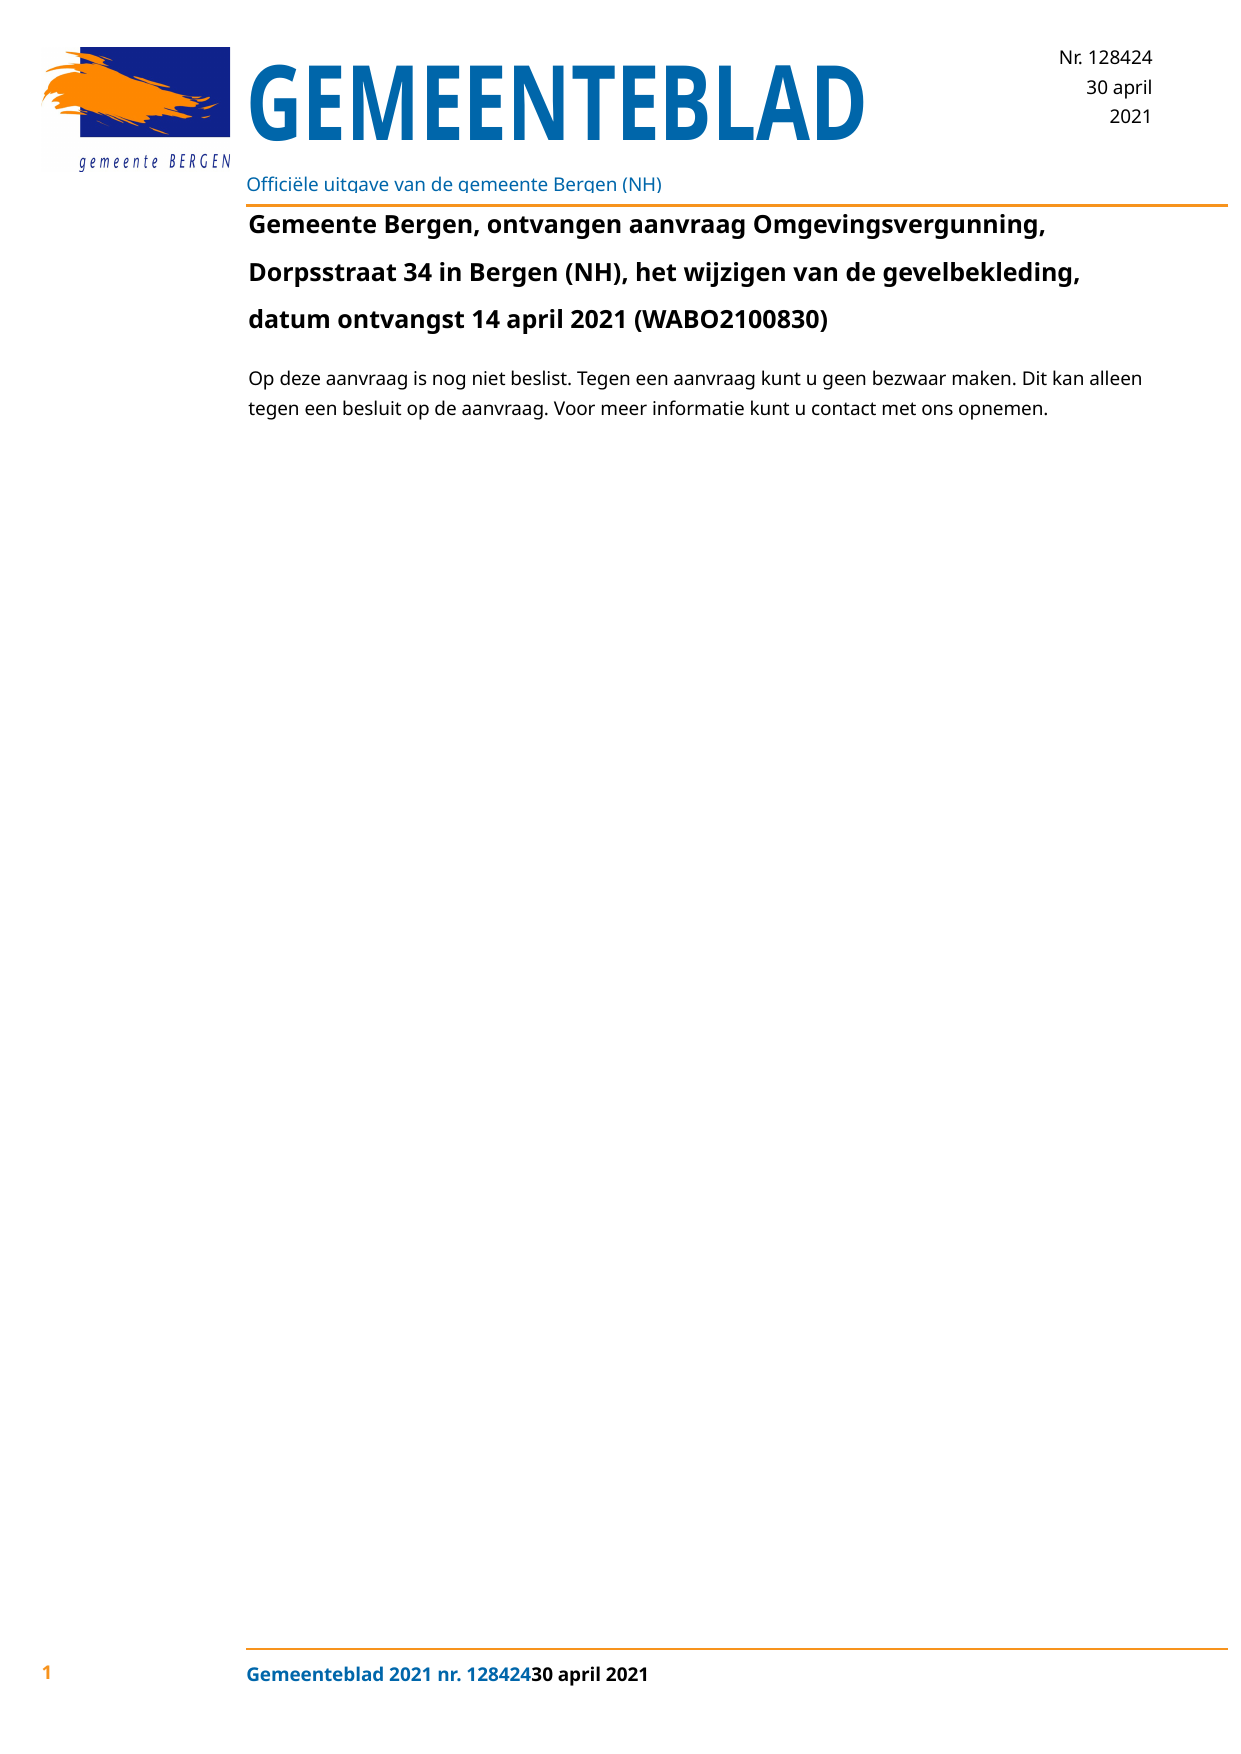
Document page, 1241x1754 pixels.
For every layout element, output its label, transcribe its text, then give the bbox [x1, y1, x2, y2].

text Op deze aanvraag is nog niet beslist. Tegen een aanvraag kunt u geen bezwaar maken. Dit kan alleen tegen een besluit op de aanvraag. Voor meer informatie kunt u contact met ons opnemen. [248, 366, 1152, 421]
picture [41, 47, 231, 172]
text Gemeente Bergen, ontvangen aanvraag Omgevingsvergunning, Dorpsstraat 34 in Bergen (NH), het wijzigen van de gevelbekleding, datum ontvangst 14 april 2021 (WABO2100830) [248, 207, 1152, 336]
